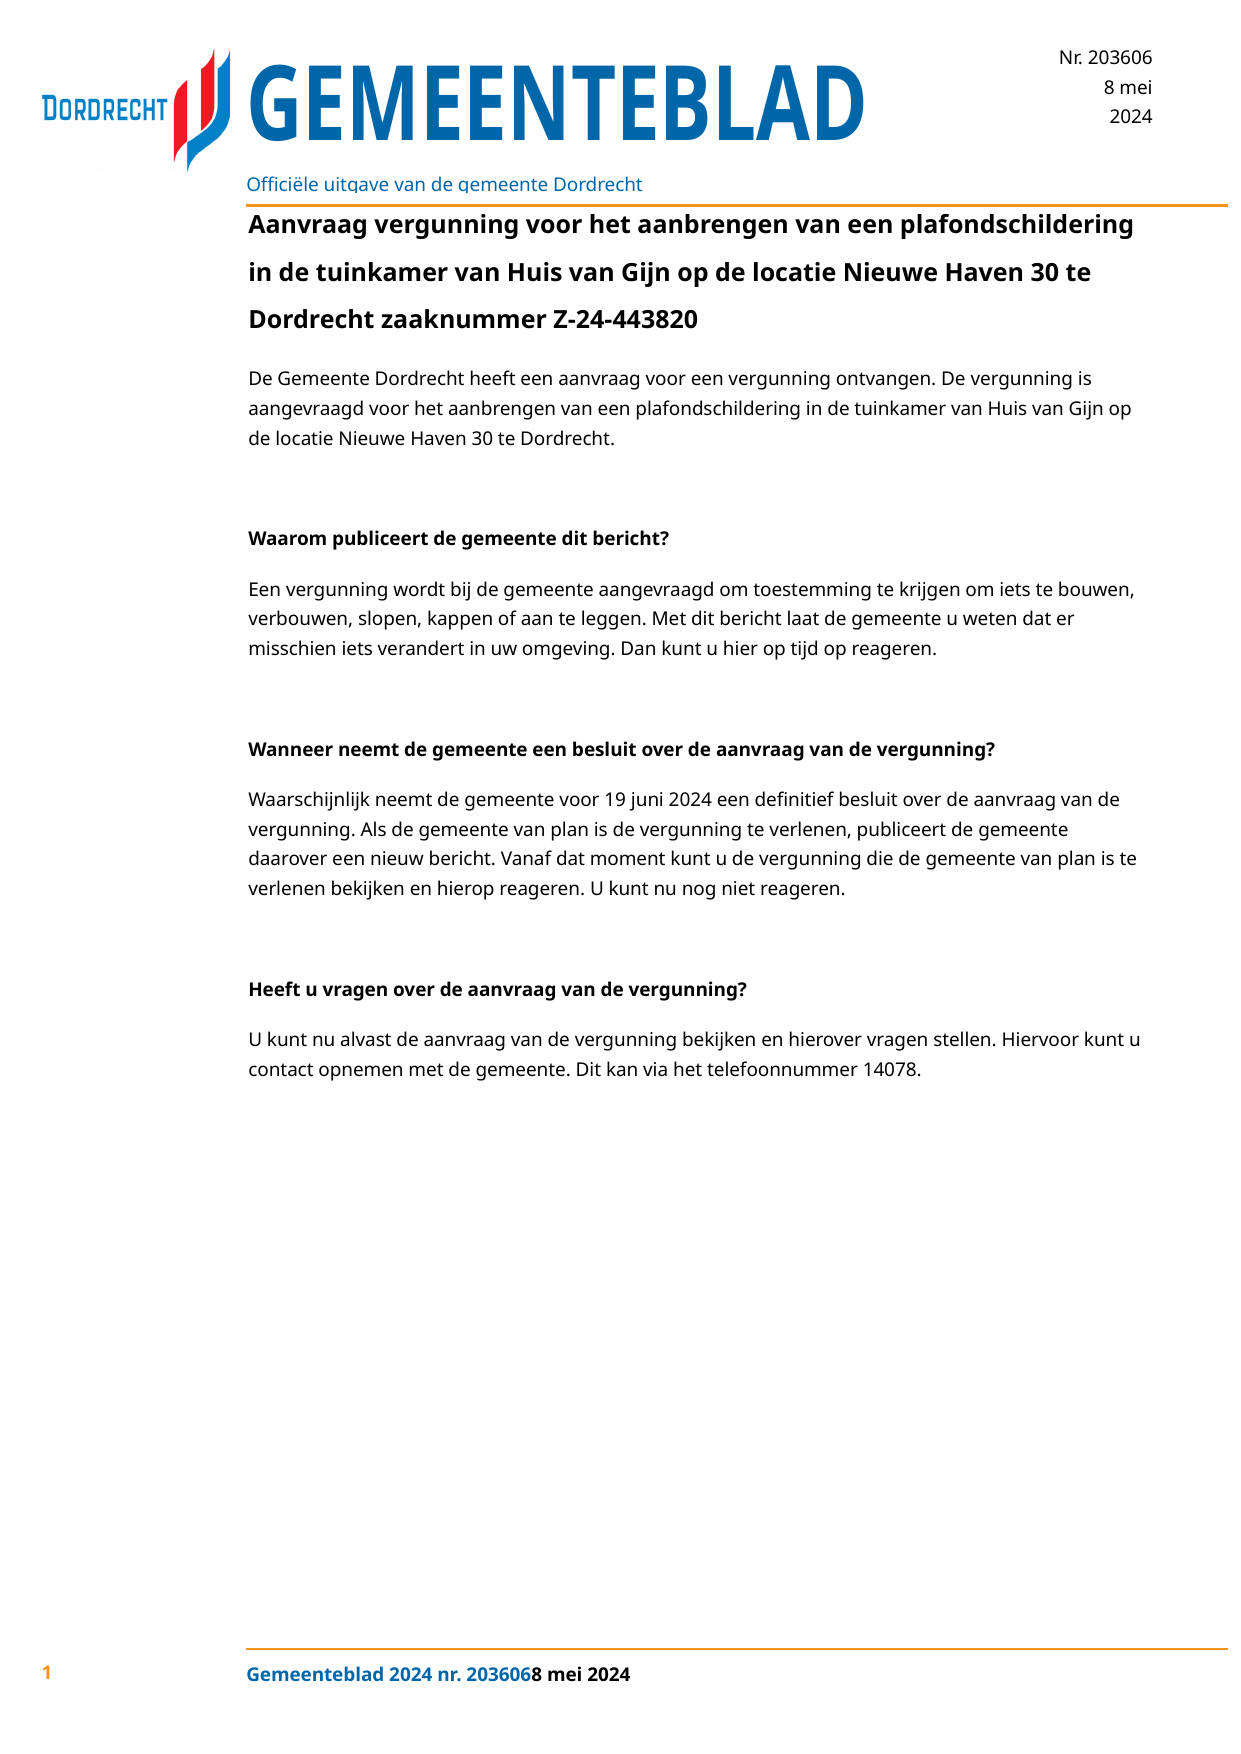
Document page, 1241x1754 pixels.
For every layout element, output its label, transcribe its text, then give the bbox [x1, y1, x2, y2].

text De Gemeente Dordrecht heeft een aanvraag voor een vergunning ontvangen. De vergunning is aangevraagd voor het aanbrengen van een plafondschildering in de tuinkamer van Huis van Gijn op de locatie Nieuwe Haven 30 te Dordrecht. [248, 366, 1152, 450]
text Waarom publiceert de gemeente dit bericht? [248, 526, 1152, 551]
text Waarschijnlijk neemt de gemeente voor 19 juni 2024 een definitief besluit over de aanvraag van de vergunning. Als de gemeente van plan is de vergunning te verlenen, publiceert de gemeente daarover een nieuw bericht. Vanaf dat moment kunt u de vergunning die de gemeente van plan is te verlenen bekijken en hierop reageren. U kunt nu nog niet reageren. [248, 786, 1152, 901]
picture [41, 47, 231, 172]
text Heeft u vragen over de aanvraag van de vergunning? [248, 976, 1152, 1002]
text Een vergunning wordt bij de gemeente aangevraagd om toestemming te krijgen om iets te bouwen, verbouwen, slopen, kappen of aan te leggen. Met dit bericht laat de gemeente u weten dat er misschien iets verandert in uw omgeving. Dan kunt u hier op tijd op reageren. [248, 576, 1152, 661]
text U kunt nu alvast de aanvraag van de vergunning bekijken en hierover vragen stellen. Hiervoor kunt u contact opnemen met de gemeente. Dit kan via het telefoonnummer 14078. [248, 1026, 1152, 1082]
text Wanneer neemt de gemeente een besluit over de aanvraag van de vergunning? [248, 736, 1152, 762]
text Aanvraag vergunning voor het aanbrengen van een plafondschildering in de tuinkamer van Huis van Gijn op de locatie Nieuwe Haven 30 te Dordrecht zaaknummer Z-24-443820 [248, 207, 1152, 336]
